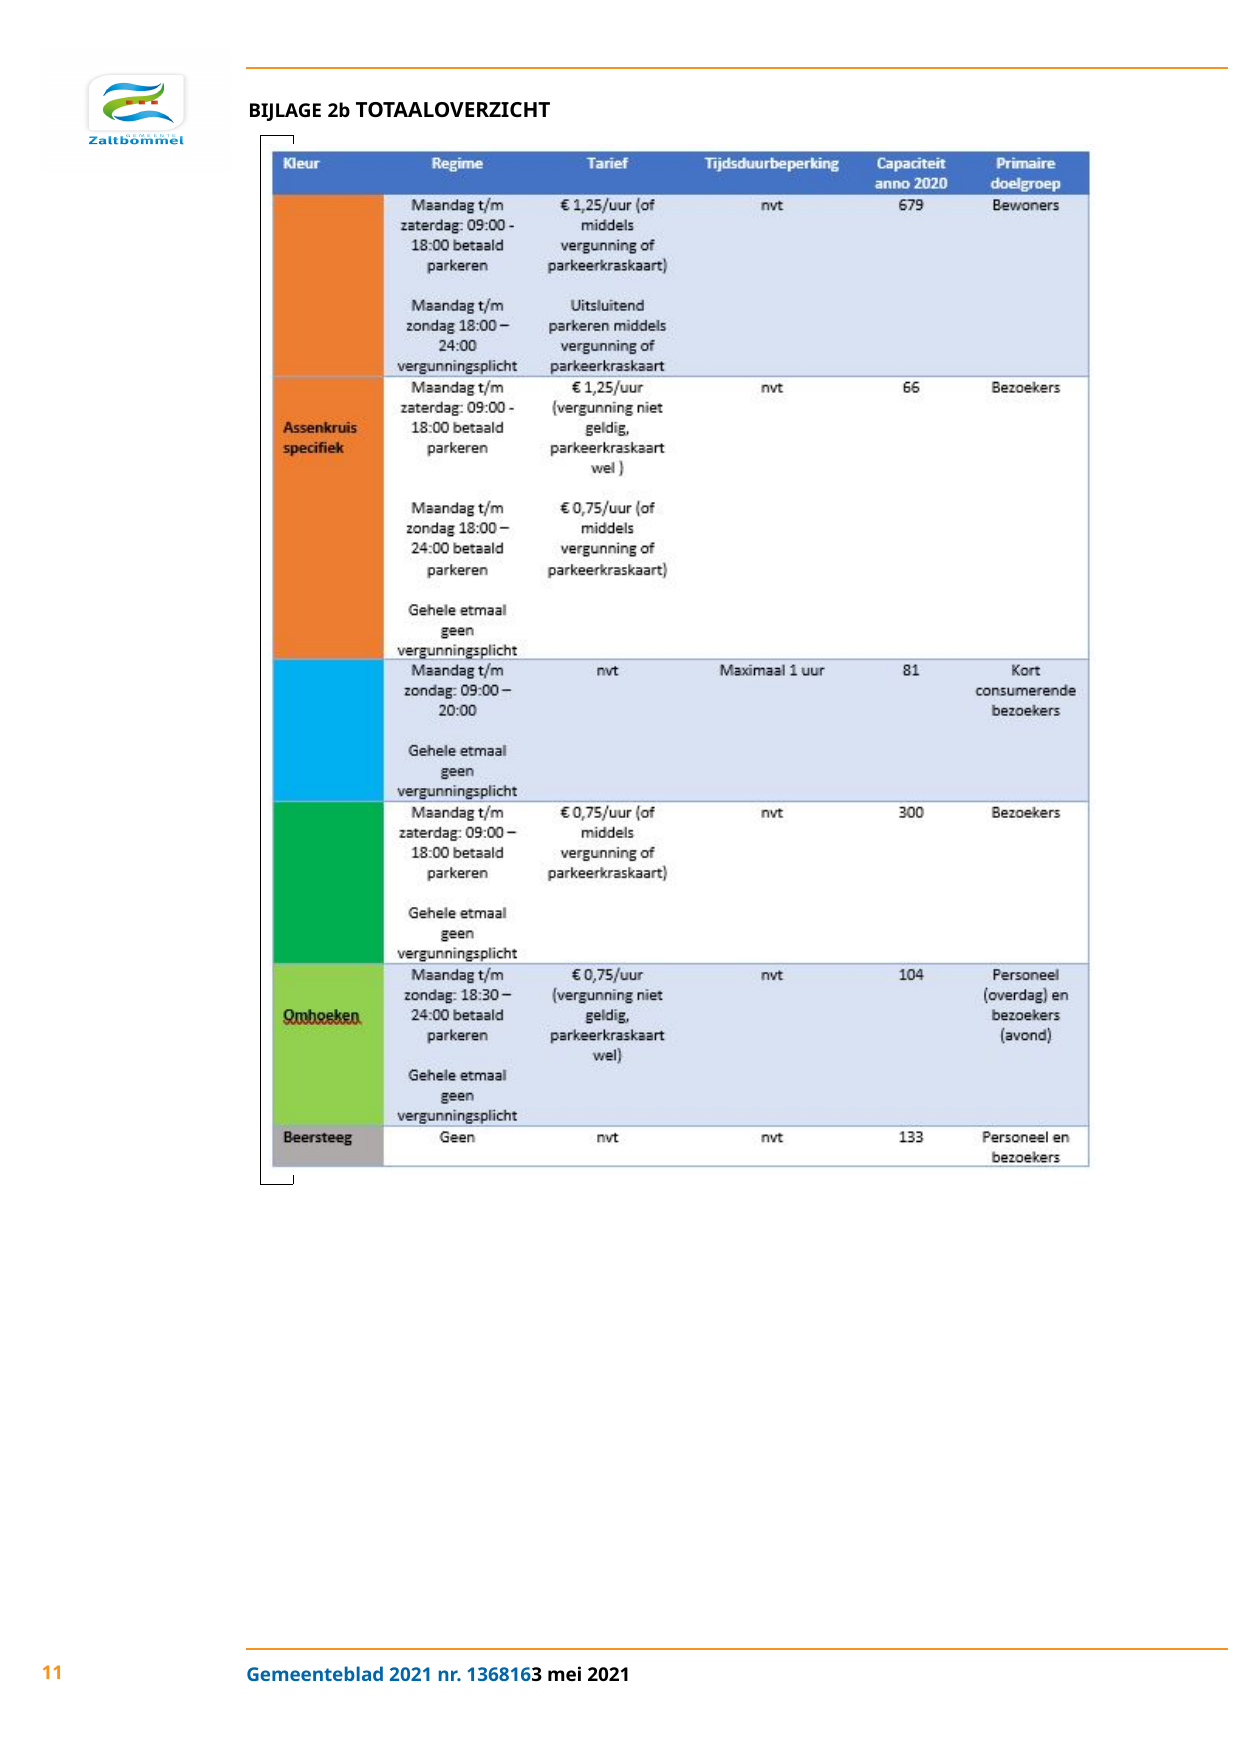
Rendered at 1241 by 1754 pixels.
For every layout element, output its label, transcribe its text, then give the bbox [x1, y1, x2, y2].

picture [268, 144, 1096, 1175]
text BIJLAGE 2b TOTAALOVERZICHT [248, 95, 1152, 123]
picture [41, 47, 231, 172]
